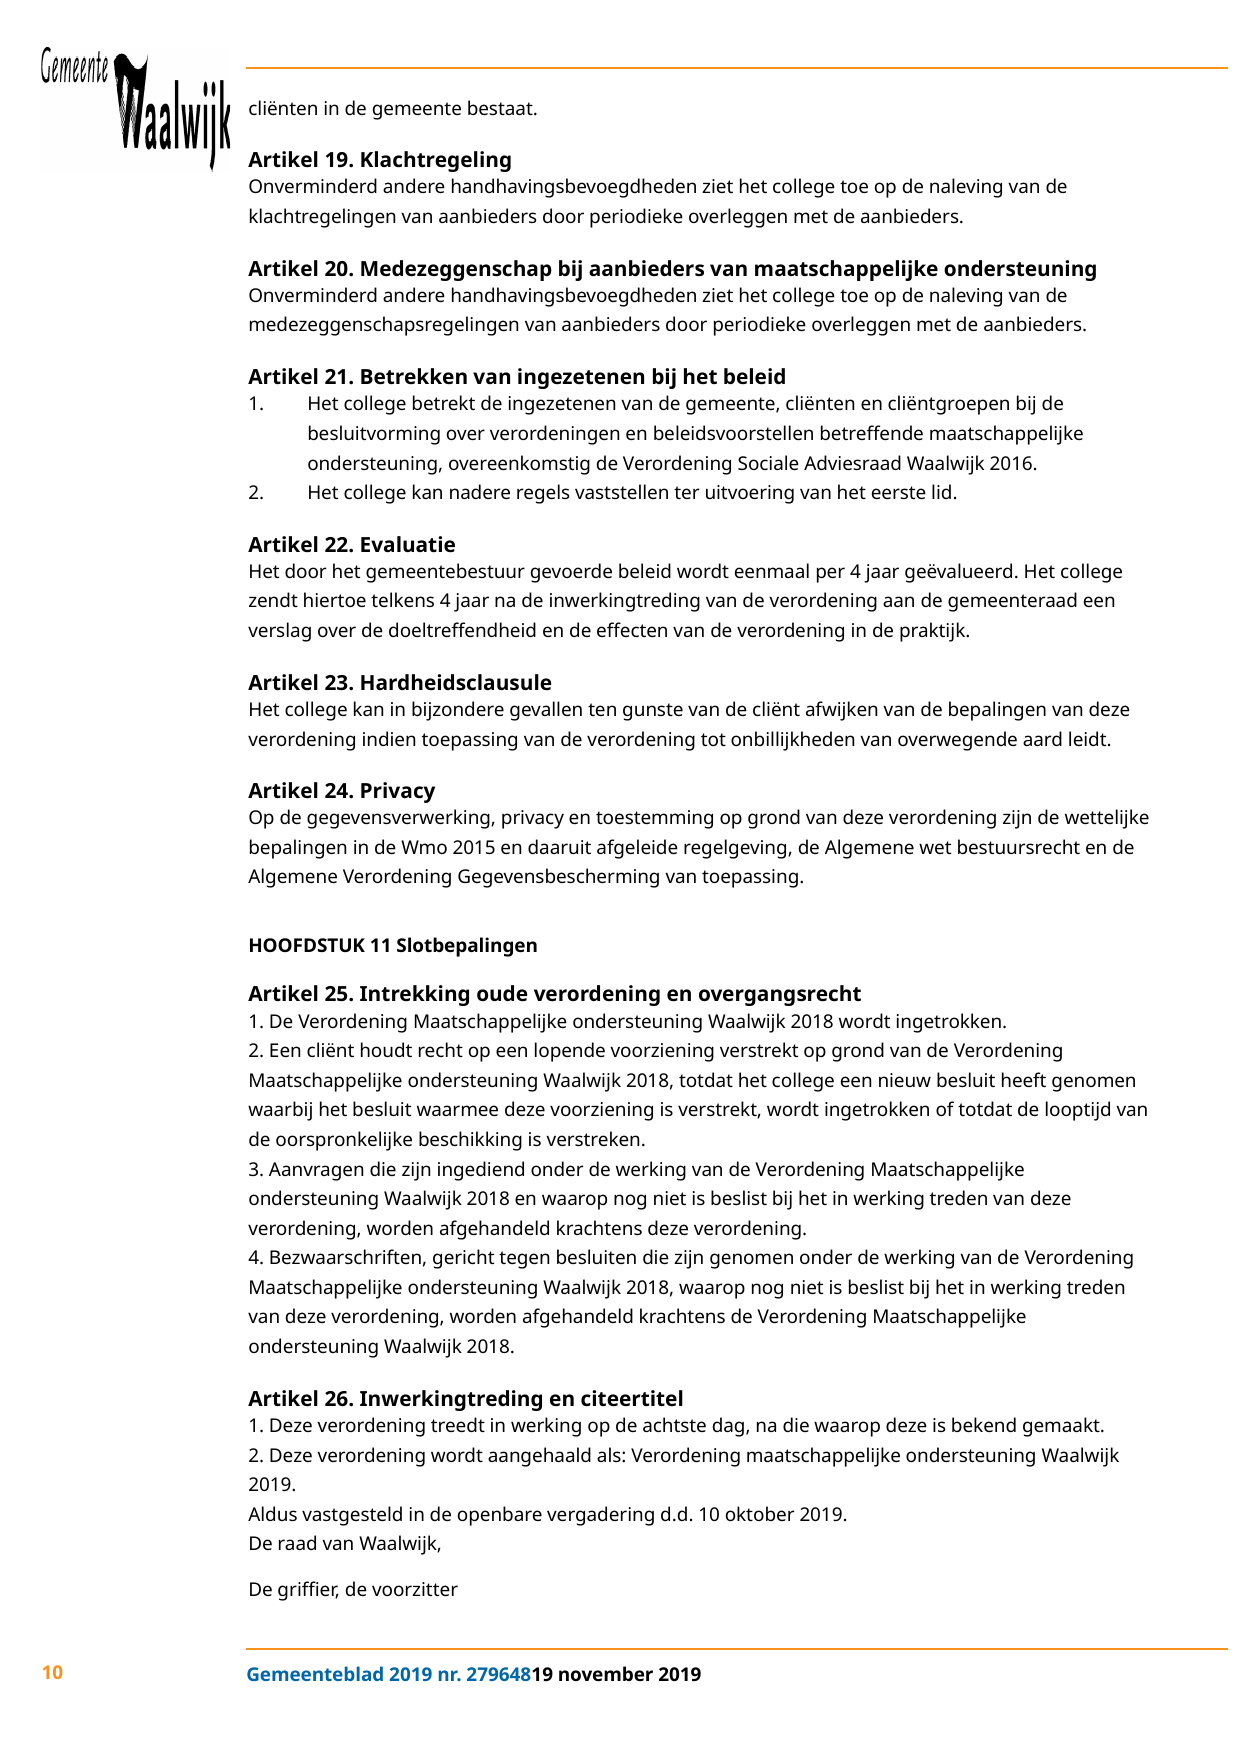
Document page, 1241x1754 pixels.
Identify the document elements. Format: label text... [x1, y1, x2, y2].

text 2. Een cliënt houdt recht op een lopende voorziening verstrekt op grond van de Verordening Maatschappelijke ondersteuning Waalwijk 2018, totdat het college een nieuw besluit heeft genomen waarbij het besluit waarmee deze voorziening is verstrekt, wordt ingetrokken of totdat de looptijd van de oorspronkelijke beschikking is verstreken. [248, 1037, 1152, 1152]
text Artikel 25. Intrekking oude verordening en overgangsrecht [248, 979, 1152, 1008]
text 4. Bezwaarschriften, gericht tegen besluiten die zijn genomen onder de werking van de Verordening Maatschappelijke ondersteuning Waalwijk 2018, waarop nog niet is beslist bij het in werking treden van deze verordening, worden afgehandeld krachtens de Verordening Maatschappelijke ondersteuning Waalwijk 2018. [248, 1244, 1152, 1359]
text Artikel 19. Klachtregeling [248, 145, 1152, 174]
text Onverminderd andere handhavingsbevoegdheden ziet het college toe op de naleving van de medezeggenschapsregelingen van aanbieders door periodieke overleggen met de aanbieders. [248, 282, 1152, 337]
list Het college kan nadere regels vaststellen ter uitvoering van het eerste lid. [248, 479, 1152, 505]
text 3. Aanvragen die zijn ingediend onder de werking van de Verordening Maatschappelijke ondersteuning Waalwijk 2018 en waarop nog niet is beslist bij het in werking treden van deze verordening, worden afgehandeld krachtens deze verordening. [248, 1156, 1152, 1241]
text Onverminderd andere handhavingsbevoegdheden ziet het college toe op de naleving van de klachtregelingen van aanbieders door periodieke overleggen met de aanbieders. [248, 174, 1152, 229]
text 2. Deze verordening wordt aangehaald als: Verordening maatschappelijke ondersteuning Waalwijk 2019. [248, 1442, 1152, 1497]
text Artikel 26. Inwerkingtreding en citeertitel [248, 1384, 1152, 1412]
text 1. De Verordening Maatschappelijke ondersteuning Waalwijk 2018 wordt ingetrokken. [248, 1008, 1152, 1034]
text Artikel 24. Privacy [248, 776, 1152, 804]
text Aldus vastgesteld in de openbare vergadering d.d. 10 oktober 2019. [248, 1501, 1152, 1527]
text Op de gegevensverwerking, privacy en toestemming op grond van deze verordening zijn de wettelijke bepalingen in de Wmo 2015 en daaruit afgeleide regelgeving, de Algemene wet bestuursrecht en de Algemene Verordening Gegevensbescherming van toepassing. [248, 804, 1152, 889]
text De raad van Waalwijk, [248, 1531, 1152, 1556]
picture [41, 47, 231, 172]
text De griffier, de voorzitter [248, 1576, 1152, 1602]
list Het college betrekt de ingezetenen van de gemeente, cliënten en cliëntgroepen bij de besluitvorming over verordeningen en beleidsvoorstellen betreffende maatschappelijke ondersteuning, overeenkomstig de Verordening Sociale Adviesraad Waalwijk 2016. [248, 391, 1152, 475]
text cliënten in de gemeente bestaat. [248, 95, 1152, 121]
text Het college kan in bijzondere gevallen ten gunste van de cliënt afwijken van de bepalingen van deze verordening indien toepassing van de verordening tot onbillijkheden van overwegende aard leidt. [248, 696, 1152, 751]
text Het door het gemeentebestuur gevoerde beleid wordt eenmaal per 4 jaar geëvalueerd. Het college zendt hiertoe telkens 4 jaar na de inwerkingtreding van de verordening aan de gemeenteraad een verslag over de doeltreffendheid en de effecten van de verordening in de praktijk. [248, 558, 1152, 643]
text Artikel 21. Betrekken van ingezetenen bij het beleid [248, 362, 1152, 391]
text 1. Deze verordening treedt in werking op de achtste dag, na die waarop deze is bekend gemaakt. [248, 1412, 1152, 1438]
text Artikel 23. Hardheidsclausule [248, 668, 1152, 696]
text Artikel 22. Evaluatie [248, 530, 1152, 558]
text HOOFDSTUK 11 Slotbepalingen [248, 930, 1152, 959]
text Artikel 20. Medezeggenschap bij aanbieders van maatschappelijke ondersteuning [248, 254, 1152, 282]
